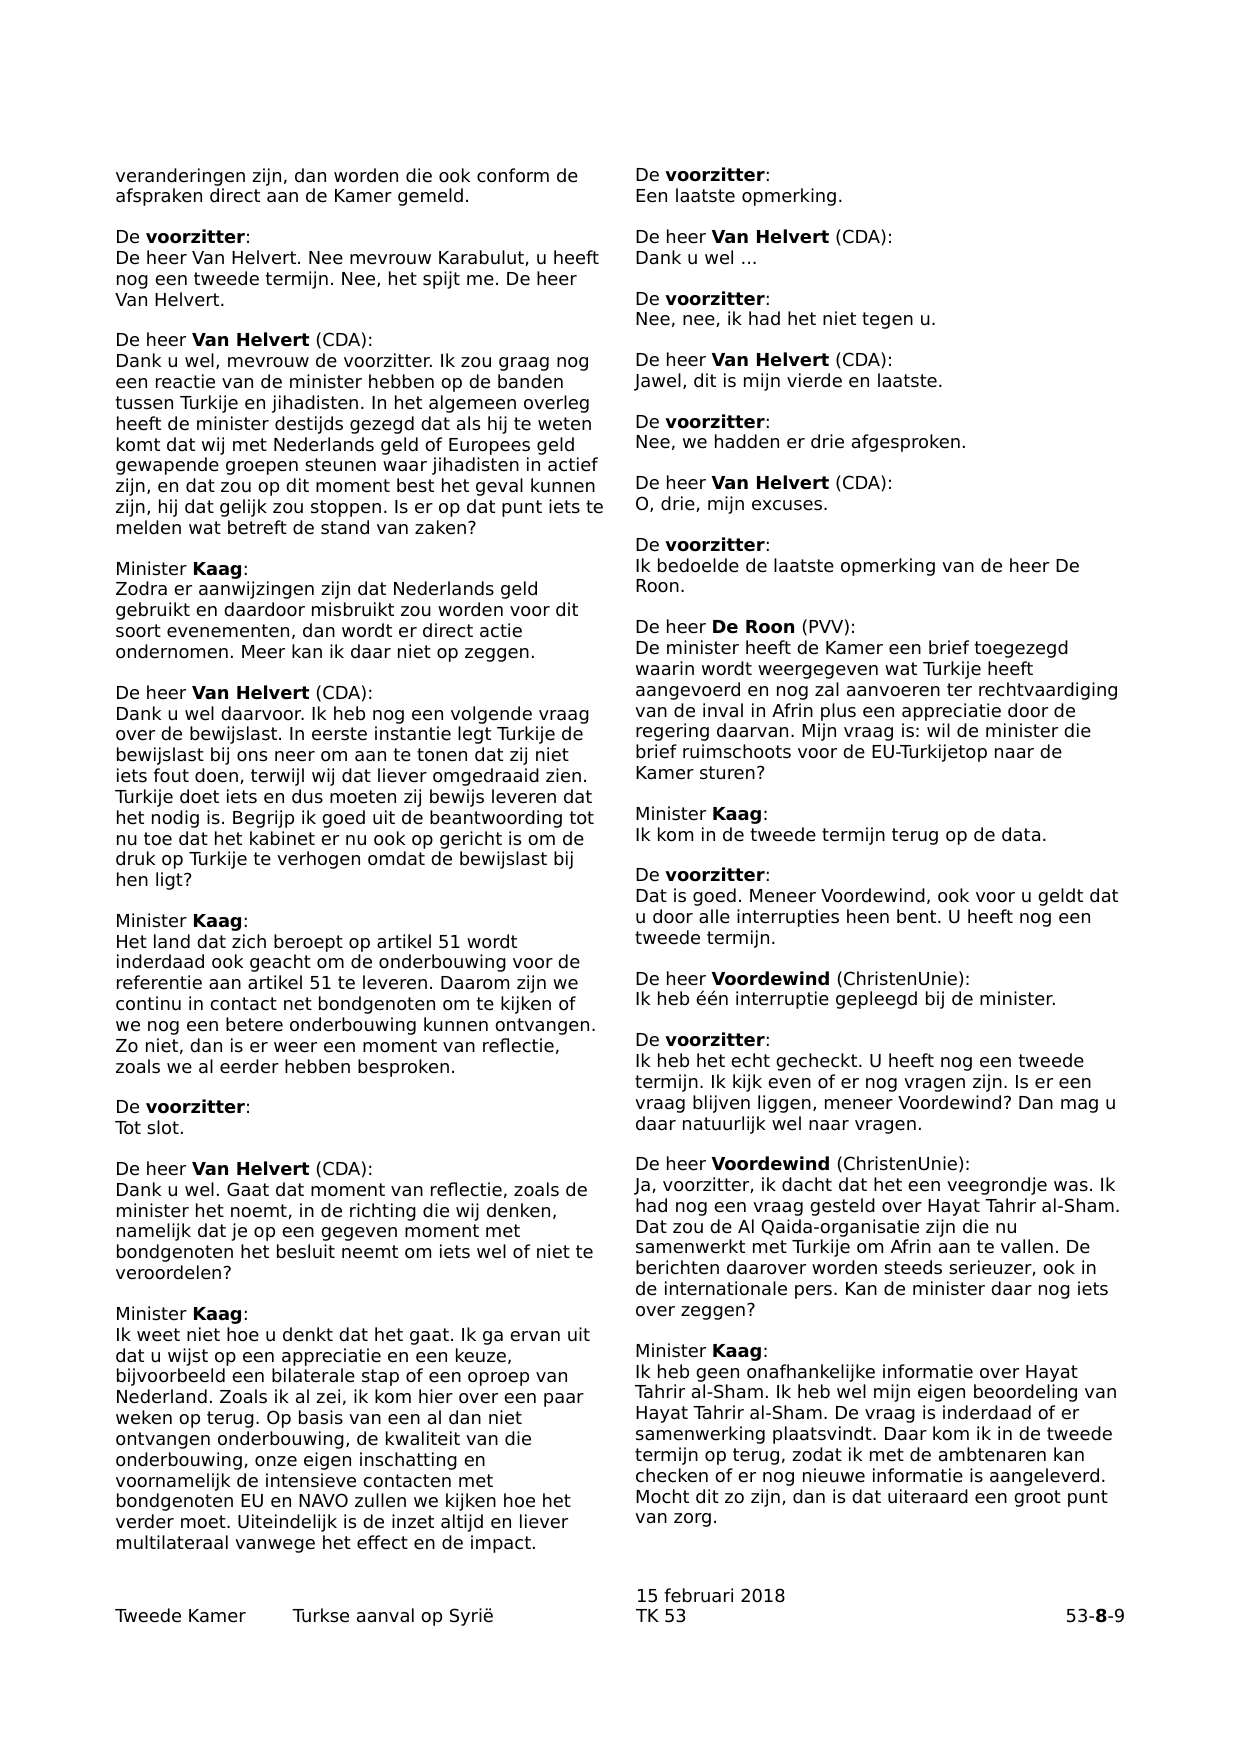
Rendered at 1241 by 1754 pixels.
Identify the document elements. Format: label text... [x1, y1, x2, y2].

text O, drie, mijn excuses. [635, 494, 1125, 515]
text De heer Van Helvert. Nee mevrouw Karabulut, u heeft nog een tweede termijn. Nee, het spijt me. De heer Van Helvert. [115, 248, 605, 310]
text Tot slot. [115, 1118, 605, 1139]
text Dank u wel, mevrouw de voorzitter. Ik zou graag nog een reactie van de minister hebben op de banden tussen Turkije en jihadisten. In het algemeen overleg heeft de minister destijds gezegd dat als hij te weten komt dat wij met Nederlands geld of Europees geld gewapende groepen steunen waar jihadisten in actief zijn, en dat zou op dit moment best het geval kunnen zijn, hij dat gelijk zou stoppen. Is er op dat punt iets te melden wat betreft de stand van zaken? [115, 351, 605, 538]
text Minister Kaag: [115, 911, 605, 931]
text De voorzitter: [115, 227, 605, 248]
text De heer Van Helvert (CDA): [635, 227, 1125, 248]
text De heer De Roon (PVV): [635, 617, 1125, 638]
text Nee, we hadden er drie afgesproken. [635, 432, 1125, 453]
text De heer Van Helvert (CDA): [115, 330, 605, 351]
text De heer Van Helvert (CDA): [115, 682, 605, 703]
text De voorzitter: [635, 535, 1125, 555]
text Dank u wel daarvoor. Ik heb nog een volgende vraag over de bewijslast. In eerste instantie legt Turkije de bewijslast bij ons neer om aan te tonen dat zij niet iets fout doen, terwijl wij dat liever omgedraaid zien. Turkije doet iets en dus moeten zij bewijs leveren dat het nodig is. Begrijp ik goed uit de beantwoording tot nu toe dat het kabinet er nu ook op gericht is om de druk op Turkije te verhogen omdat de bewijslast bij hen ligt? [115, 703, 605, 891]
text Ik weet niet hoe u denkt dat het gaat. Ik ga ervan uit dat u wijst op een appreciatie en een keuze, bijvoorbeeld een bilaterale stap of een oproep van Nederland. Zoals ik al zei, ik kom hier over een paar weken op terug. Op basis van een al dan niet ontvangen onderbouwing, de kwaliteit van die onderbouwing, onze eigen inschatting en voornamelijk de intensieve contacten met bondgenoten EU en NAVO zullen we kijken hoe het verder moet. Uiteindelijk is de inzet altijd en liever multilateraal vanwege het effect en de impact. [115, 1324, 605, 1554]
text Dank u wel ... [635, 248, 1125, 268]
text De heer Van Helvert (CDA): [635, 350, 1125, 371]
text De heer Van Helvert (CDA): [115, 1159, 605, 1179]
text De heer Voordewind (ChristenUnie): [635, 1154, 1125, 1175]
text Dank u wel. Gaat dat moment van reflectie, zoals de minister het noemt, in de richting die wij denken, namelijk dat je op een gegeven moment met bondgenoten het besluit neemt om iets wel of niet te veroordelen? [115, 1179, 605, 1284]
text De voorzitter: [635, 1030, 1125, 1051]
text Jawel, dit is mijn vierde en laatste. [635, 371, 1125, 392]
text De heer Van Helvert (CDA): [635, 473, 1125, 494]
text Ja, voorzitter, ik dacht dat het een veegrondje was. Ik had nog een vraag gesteld over Hayat Tahrir al-Sham. Dat zou de Al Qaida-organisatie zijn die nu samenwerkt met Turkije om Afrin aan te vallen. De berichten daarover worden steeds serieuzer, ook in de internationale pers. Kan de minister daar nog iets over zeggen? [635, 1175, 1125, 1321]
text Minister Kaag: [635, 804, 1125, 824]
text De voorzitter: [635, 288, 1125, 309]
text Ik heb één interruptie gepleegd bij de minister. [635, 989, 1125, 1010]
text Ik heb geen onafhankelijke informatie over Hayat Tahrir al-Sham. Ik heb wel mijn eigen beoordeling van Hayat Tahrir al-Sham. De vraag is inderdaad of er samenwerking plaatsvindt. Daar kom ik in de tweede termijn op terug, zodat ik met de ambtenaren kan checken of er nog nieuwe informatie is aangeleverd. Mocht dit zo zijn, dan is dat uiteraard een groot punt van zorg. [635, 1361, 1125, 1528]
text Minister Kaag: [115, 1304, 605, 1324]
text Ik heb het echt gecheckt. U heeft nog een tweede termijn. Ik kijk even of er nog vragen zijn. Is er een vraag blijven liggen, meneer Voordewind? Dan mag u daar natuurlijk wel naar vragen. [635, 1051, 1125, 1134]
text Minister Kaag: [635, 1341, 1125, 1361]
text Zodra er aanwijzingen zijn dat Nederlands geld gebruikt en daardoor misbruikt zou worden voor dit soort evenementen, dan wordt er direct actie ondernomen. Meer kan ik daar niet op zeggen. [115, 579, 605, 662]
text Een laatste opmerking. [635, 186, 1125, 207]
text Het land dat zich beroept op artikel 51 wordt inderdaad ook geacht om de onderbouwing voor de referentie aan artikel 51 te leveren. Daarom zijn we continu in contact net bondgenoten om te kijken of we nog een betere onderbouwing kunnen ontvangen. Zo niet, dan is er weer een moment van reflectie, zoals we al eerder hebben besproken. [115, 931, 605, 1077]
text De voorzitter: [115, 1097, 605, 1118]
text Ik kom in de tweede termijn terug op de data. [635, 824, 1125, 845]
text De voorzitter: [635, 865, 1125, 886]
text veranderingen zijn, dan worden die ook conform de afspraken direct aan de Kamer gemeld. [115, 165, 605, 207]
text Ik bedoelde de laatste opmerking van de heer De Roon. [635, 555, 1125, 597]
text Nee, nee, ik had het niet tegen u. [635, 309, 1125, 330]
text Minister Kaag: [115, 558, 605, 579]
text Dat is goed. Meneer Voordewind, ook voor u geldt dat u door alle interrupties heen bent. U heeft nog een tweede termijn. [635, 886, 1125, 948]
text De voorzitter: [635, 412, 1125, 432]
text De heer Voordewind (ChristenUnie): [635, 968, 1125, 989]
text De voorzitter: [635, 165, 1125, 186]
text De minister heeft de Kamer een brief toegezegd waarin wordt weergegeven wat Turkije heeft aangevoerd en nog zal aanvoeren ter rechtvaardiging van de inval in Afrin plus een appreciatie door de regering daarvan. Mijn vraag is: wil de minister die brief ruimschoots voor de EU-Turkijetop naar de Kamer sturen? [635, 638, 1125, 784]
